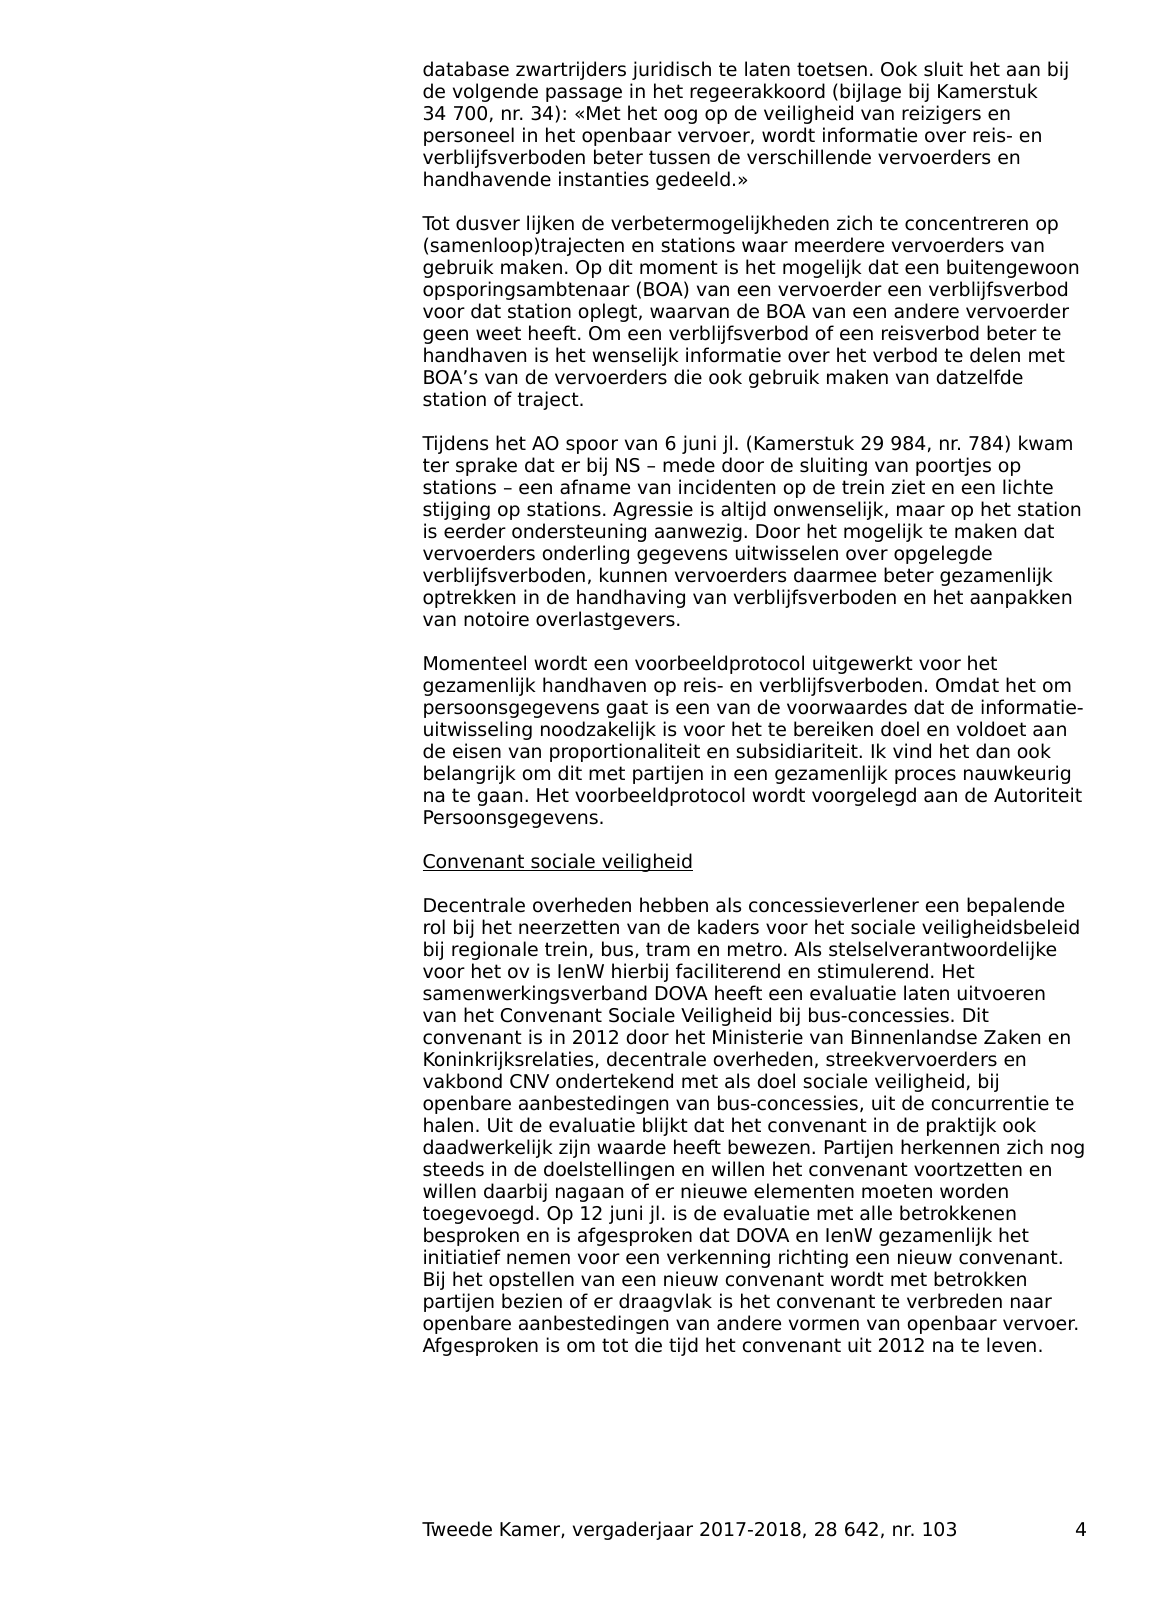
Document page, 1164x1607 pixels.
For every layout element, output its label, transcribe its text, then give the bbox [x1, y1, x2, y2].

text database zwartrijders juridisch te laten toetsen. Ook sluit het aan bij de volgende passage in het regeerakkoord (bijlage bij Kamerstuk 34 700, nr. 34): «Met het oog op de veiligheid van reizigers en personeel in het openbaar vervoer, wordt informatie over reis- en verblijfsverboden beter tussen de verschillende vervoerders en handhavende instanties gedeeld.» [422, 59, 1087, 191]
text Tijdens het AO spoor van 6 juni jl. (Kamerstuk 29 984, nr. 784) kwam ter sprake dat er bij NS – mede door de sluiting van poortjes op stations – een afname van incidenten op de trein ziet en een lichte stijging op stations. Agressie is altijd onwenselijk, maar op het station is eerder ondersteuning aanwezig. Door het mogelijk te maken dat vervoerders onderling gegevens uitwisselen over opgelegde verblijfsverboden, kunnen vervoerders daarmee beter gezamenlijk optrekken in de handhaving van verblijfsverboden en het aanpakken van notoire overlastgevers. [422, 433, 1087, 631]
text Momenteel wordt een voorbeeldprotocol uitgewerkt voor het gezamenlijk handhaven op reis- en verblijfsverboden. Omdat het om persoonsgegevens gaat is een van de voorwaardes dat de informatie-uitwisseling noodzakelijk is voor het te bereiken doel en voldoet aan de eisen van proportionaliteit en subsidiariteit. Ik vind het dan ook belangrijk om dit met partijen in een gezamenlijk proces nauwkeurig na te gaan. Het voorbeeldprotocol wordt voorgelegd aan de Autoriteit Persoonsgegevens. [422, 653, 1087, 829]
text Tot dusver lijken de verbetermogelijkheden zich te concentreren op (samenloop)trajecten en stations waar meerdere vervoerders van gebruik maken. Op dit moment is het mogelijk dat een buitengewoon opsporingsambtenaar (BOA) van een vervoerder een verblijfsverbod voor dat station oplegt, waarvan de BOA van een andere vervoerder geen weet heeft. Om een verblijfsverbod of een reisverbod beter te handhaven is het wenselijk informatie over het verbod te delen met BOA’s van de vervoerders die ook gebruik maken van datzelfde station of traject. [422, 213, 1087, 411]
text Decentrale overheden hebben als concessieverlener een bepalende rol bij het neerzetten van de kaders voor het sociale veiligheidsbeleid bij regionale trein, bus, tram en metro. Als stelselverantwoordelijke voor het ov is IenW hierbij faciliterend en stimulerend. Het samenwerkingsverband DOVA heeft een evaluatie laten uitvoeren van het Convenant Sociale Veiligheid bij bus-concessies. Dit convenant is in 2012 door het Ministerie van Binnenlandse Zaken en Koninkrijksrelaties, decentrale overheden, streekvervoerders en vakbond CNV ondertekend met als doel sociale veiligheid, bij openbare aanbestedingen van bus-concessies, uit de concurrentie te halen. Uit de evaluatie blijkt dat het convenant in de praktijk ook daadwerkelijk zijn waarde heeft bewezen. Partijen herkennen zich nog steeds in de doelstellingen en willen het convenant voortzetten en willen daarbij nagaan of er nieuwe elementen moeten worden toegevoegd. Op 12 juni jl. is de evaluatie met alle betrokkenen besproken en is afgesproken dat DOVA en IenW gezamenlijk het initiatief nemen voor een verkenning richting een nieuw convenant. Bij het opstellen van een nieuw convenant wordt met betrokken partijen bezien of er draagvlak is het convenant te verbreden naar openbare aanbestedingen van andere vormen van openbaar vervoer. Afgesproken is om tot die tijd het convenant uit 2012 na te leven. [422, 895, 1087, 1357]
subtitle Convenant sociale veiligheid [422, 851, 1087, 873]
